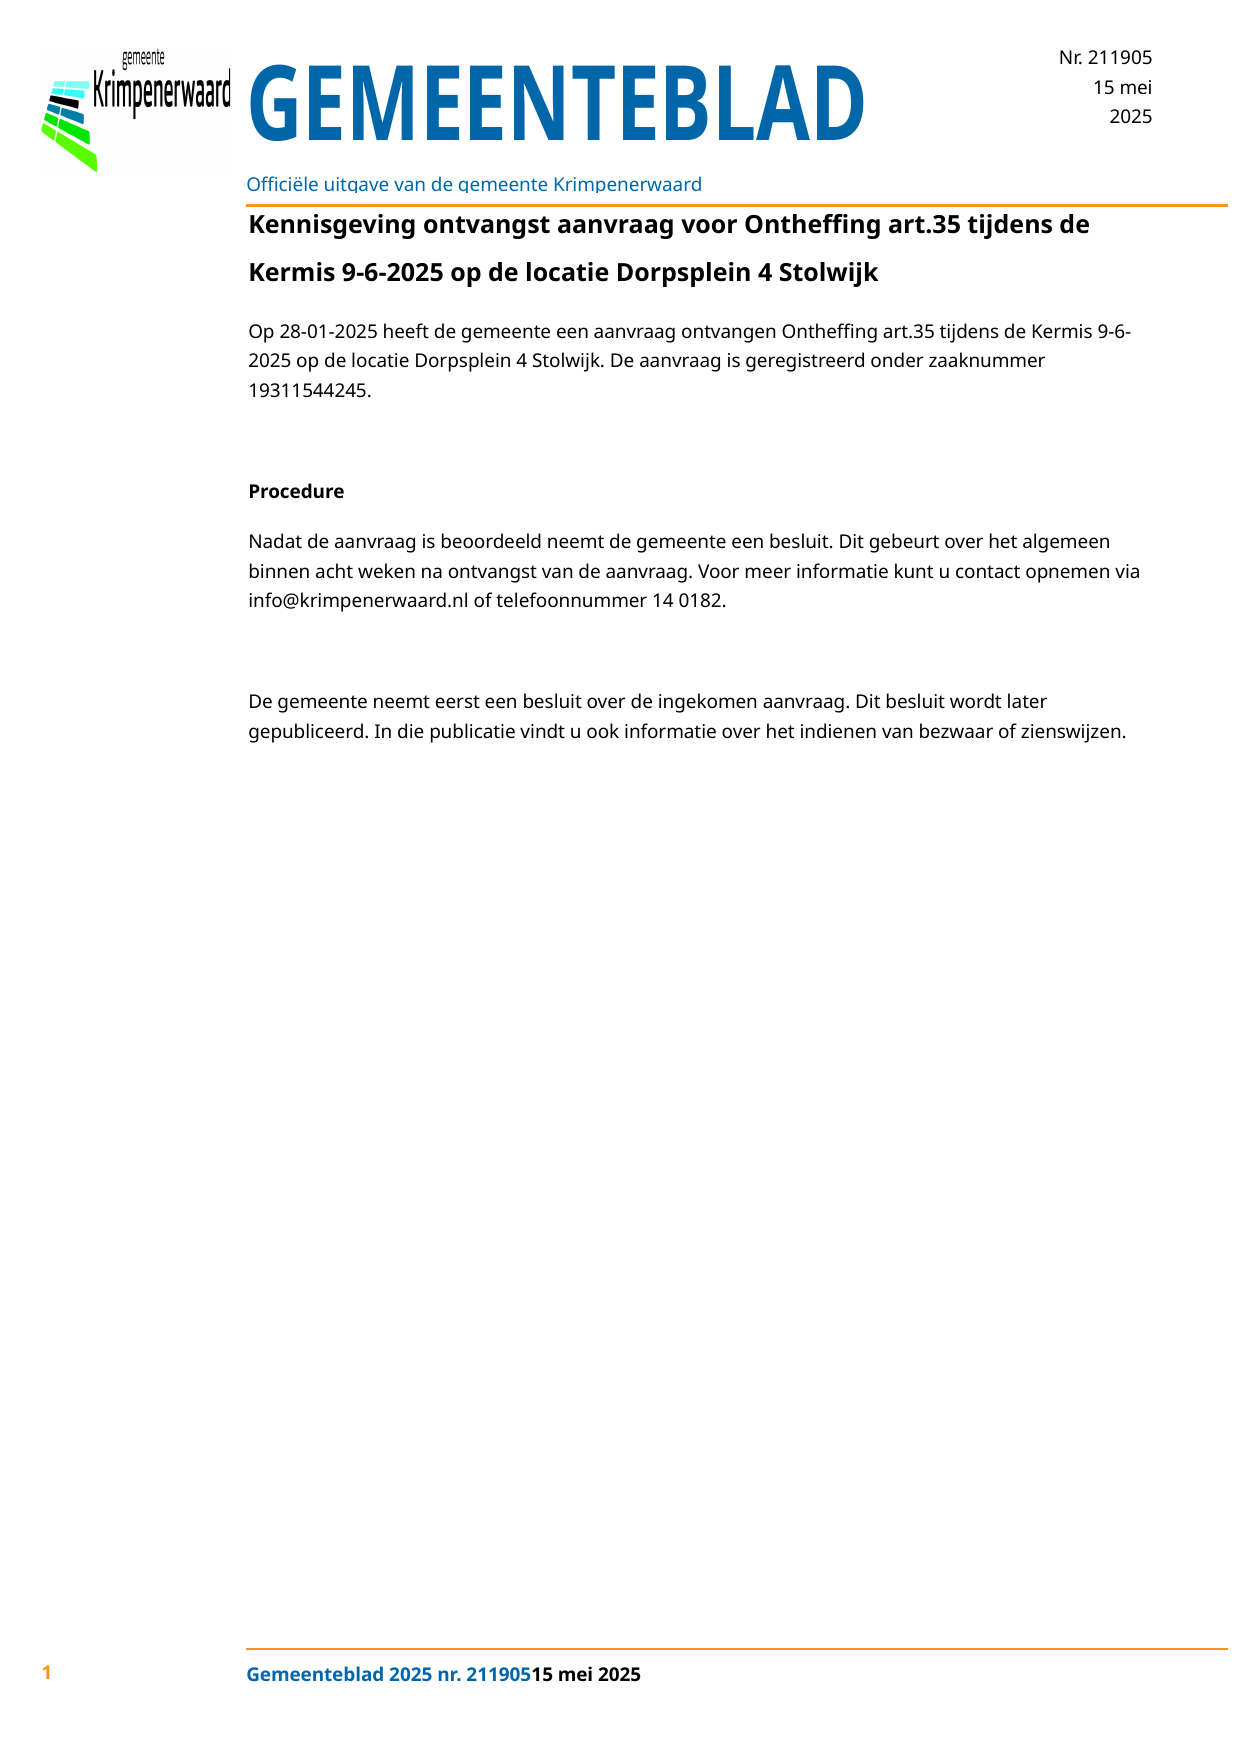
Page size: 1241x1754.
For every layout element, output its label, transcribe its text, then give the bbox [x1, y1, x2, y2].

text Kennisgeving ontvangst aanvraag voor Ontheffing art.35 tijdens de Kermis 9-6-2025 op de locatie Dorpsplein 4 Stolwijk [248, 207, 1152, 288]
text Op 28-01-2025 heeft de gemeente een aanvraag ontvangen Ontheffing art.35 tijdens de Kermis 9-6-2025 op de locatie Dorpsplein 4 Stolwijk. De aanvraag is geregistreerd onder zaaknummer 19311544245. [248, 318, 1152, 403]
text De gemeente neemt eerst een besluit over de ingekomen aanvraag. Dit besluit wordt later gepubliceerd. In die publicatie vindt u ook informatie over het indienen van bezwaar of zienswijzen. [248, 688, 1152, 744]
picture [41, 47, 231, 172]
text Procedure [248, 478, 1152, 504]
text Nadat de aanvraag is beoordeeld neemt de gemeente een besluit. Dit gebeurt over het algemeen binnen acht weken na ontvangst van de aanvraag. Voor meer informatie kunt u contact opnemen via info@krimpenerwaard.nl of telefoonnummer 14 0182. [248, 528, 1152, 613]
